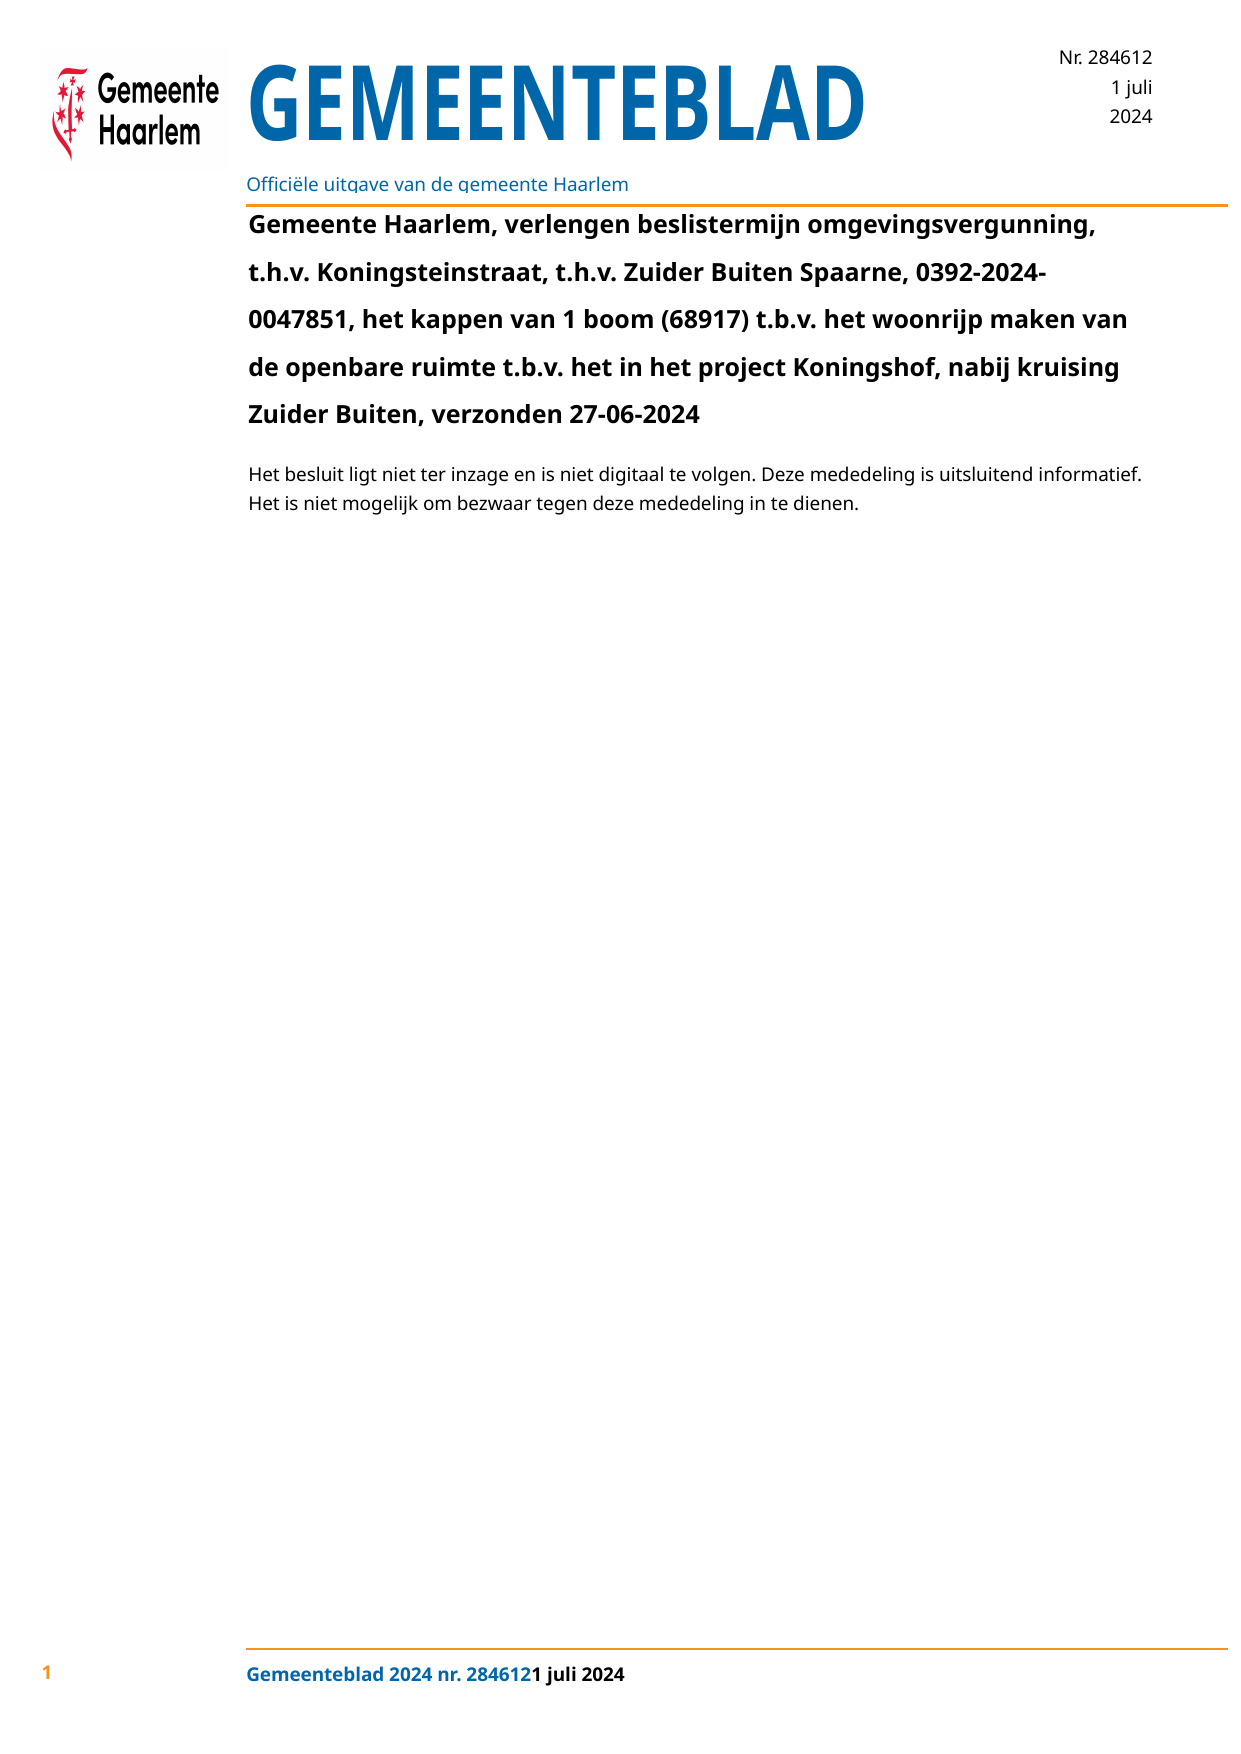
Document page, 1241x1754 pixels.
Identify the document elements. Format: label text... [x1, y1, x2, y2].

picture [41, 47, 231, 172]
text Het besluit ligt niet ter inzage en is niet digitaal te volgen. Deze mededeling is uitsluitend informatief. Het is niet mogelijk om bezwaar tegen deze mededeling in te dienen. [248, 461, 1152, 516]
text Gemeente Haarlem, verlengen beslistermijn omgevingsvergunning, t.h.v. Koningsteinstraat, t.h.v. Zuider Buiten Spaarne, 0392-2024-0047851, het kappen van 1 boom (68917) t.b.v. het woonrijp maken van de openbare ruimte t.b.v. het in het project Koningshof, nabij kruising Zuider Buiten, verzonden 27-06-2024 [248, 207, 1152, 431]
